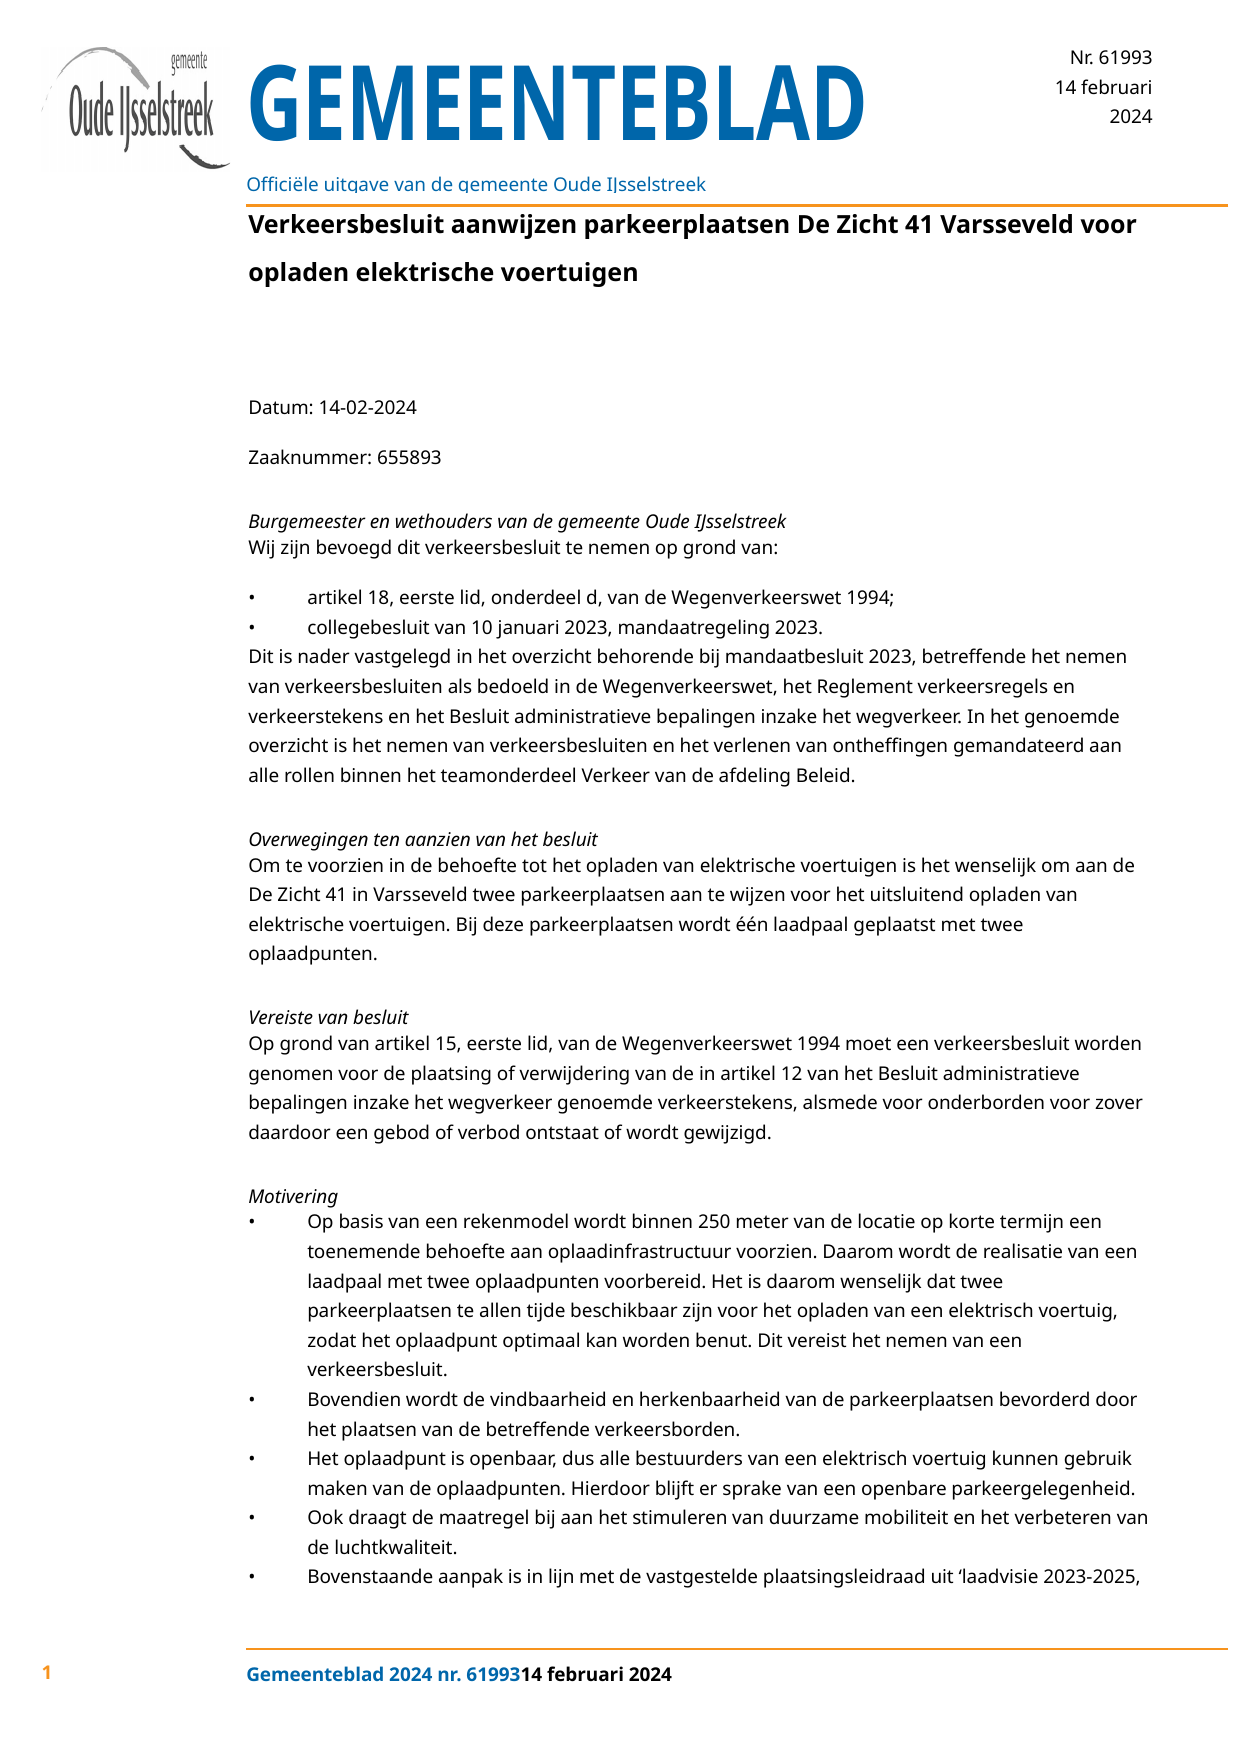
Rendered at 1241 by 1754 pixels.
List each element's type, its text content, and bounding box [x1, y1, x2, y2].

text Zaaknummer: 655893 [248, 444, 1152, 470]
picture [41, 47, 231, 172]
list Op basis van een rekenmodel wordt binnen 250 meter van de locatie op korte termijn een toenemende behoefte aan oplaadinfrastructuur voorzien. Daarom wordt de realisatie van een laadpaal met twee oplaadpunten voorbereid. Het is daarom wenselijk dat twee parkeerplaatsen te allen tijde beschikbaar zijn voor het opladen van een elektrisch voertuig, zodat het oplaadpunt optimaal kan worden benut. Dit vereist het nemen van een verkeersbesluit. [248, 1209, 1152, 1382]
list Ook draagt de maatregel bij aan het stimuleren van duurzame mobiliteit en het verbeteren van de luchtkwaliteit. [248, 1504, 1152, 1560]
list Bovendien wordt de vindbaarheid en herkenbaarheid van de parkeerplaatsen bevorderd door het plaatsen van de betreffende verkeersborden. [248, 1386, 1152, 1441]
list collegebesluit van 10 januari 2023, mandaatregeling 2023. [248, 614, 1152, 640]
text Burgemeester en wethouders van de gemeente Oude IJsselstreek [248, 508, 1152, 534]
text Vereiste van besluit [248, 1004, 1152, 1030]
text Overwegingen ten aanzien van het besluit [248, 826, 1152, 852]
text Verkeersbesluit aanwijzen parkeerplaatsen De Zicht 41 Varsseveld voor opladen elektrische voertuigen [248, 207, 1152, 288]
list Bovenstaande aanpak is in lijn met de vastgestelde plaatsingsleidraad uit ‘laadvisie 2023-2025, [248, 1564, 1152, 1589]
text Om te voorzien in de behoefte tot het opladen van elektrische voertuigen is het wenselijk om aan de De Zicht 41 in Varsseveld twee parkeerplaatsen aan te wijzen voor het uitsluitend opladen van elektrische voertuigen. Bij deze parkeerplaatsen wordt één laadpaal geplaatst met twee oplaadpunten. [248, 852, 1152, 966]
text Op grond van artikel 15, eerste lid, van de Wegenverkeerswet 1994 moet een verkeersbesluit worden genomen voor de plaatsing of verwijdering van de in artikel 12 van het Besluit administratieve bepalingen inzake het wegverkeer genoemde verkeerstekens, alsmede voor onderborden voor zover daardoor een gebod of verbod ontstaat of wordt gewijzigd. [248, 1030, 1152, 1145]
list Het oplaadpunt is openbaar, dus alle bestuurders van een elektrisch voertuig kunnen gebruik maken van de oplaadpunten. Hierdoor blijft er sprake van een openbare parkeergelegenheid. [248, 1445, 1152, 1501]
text Motivering [248, 1183, 1152, 1209]
text Dit is nader vastgelegd in het overzicht behorende bij mandaatbesluit 2023, betreffende het nemen van verkeersbesluiten als bedoeld in de Wegenverkeerswet, het Reglement verkeersregels en verkeerstekens en het Besluit administratieve bepalingen inzake het wegverkeer. In het genoemde overzicht is het nemen van verkeersbesluiten en het verlenen van ontheffingen gemandateerd aan alle rollen binnen het teamonderdeel Verkeer van de afdeling Beleid. [248, 644, 1152, 788]
text Wij zijn bevoegd dit verkeersbesluit te nemen op grond van: [248, 534, 1152, 560]
list artikel 18, eerste lid, onderdeel d, van de Wegenverkeerswet 1994; [248, 584, 1152, 610]
text Datum: 14-02-2024 [248, 394, 1152, 420]
